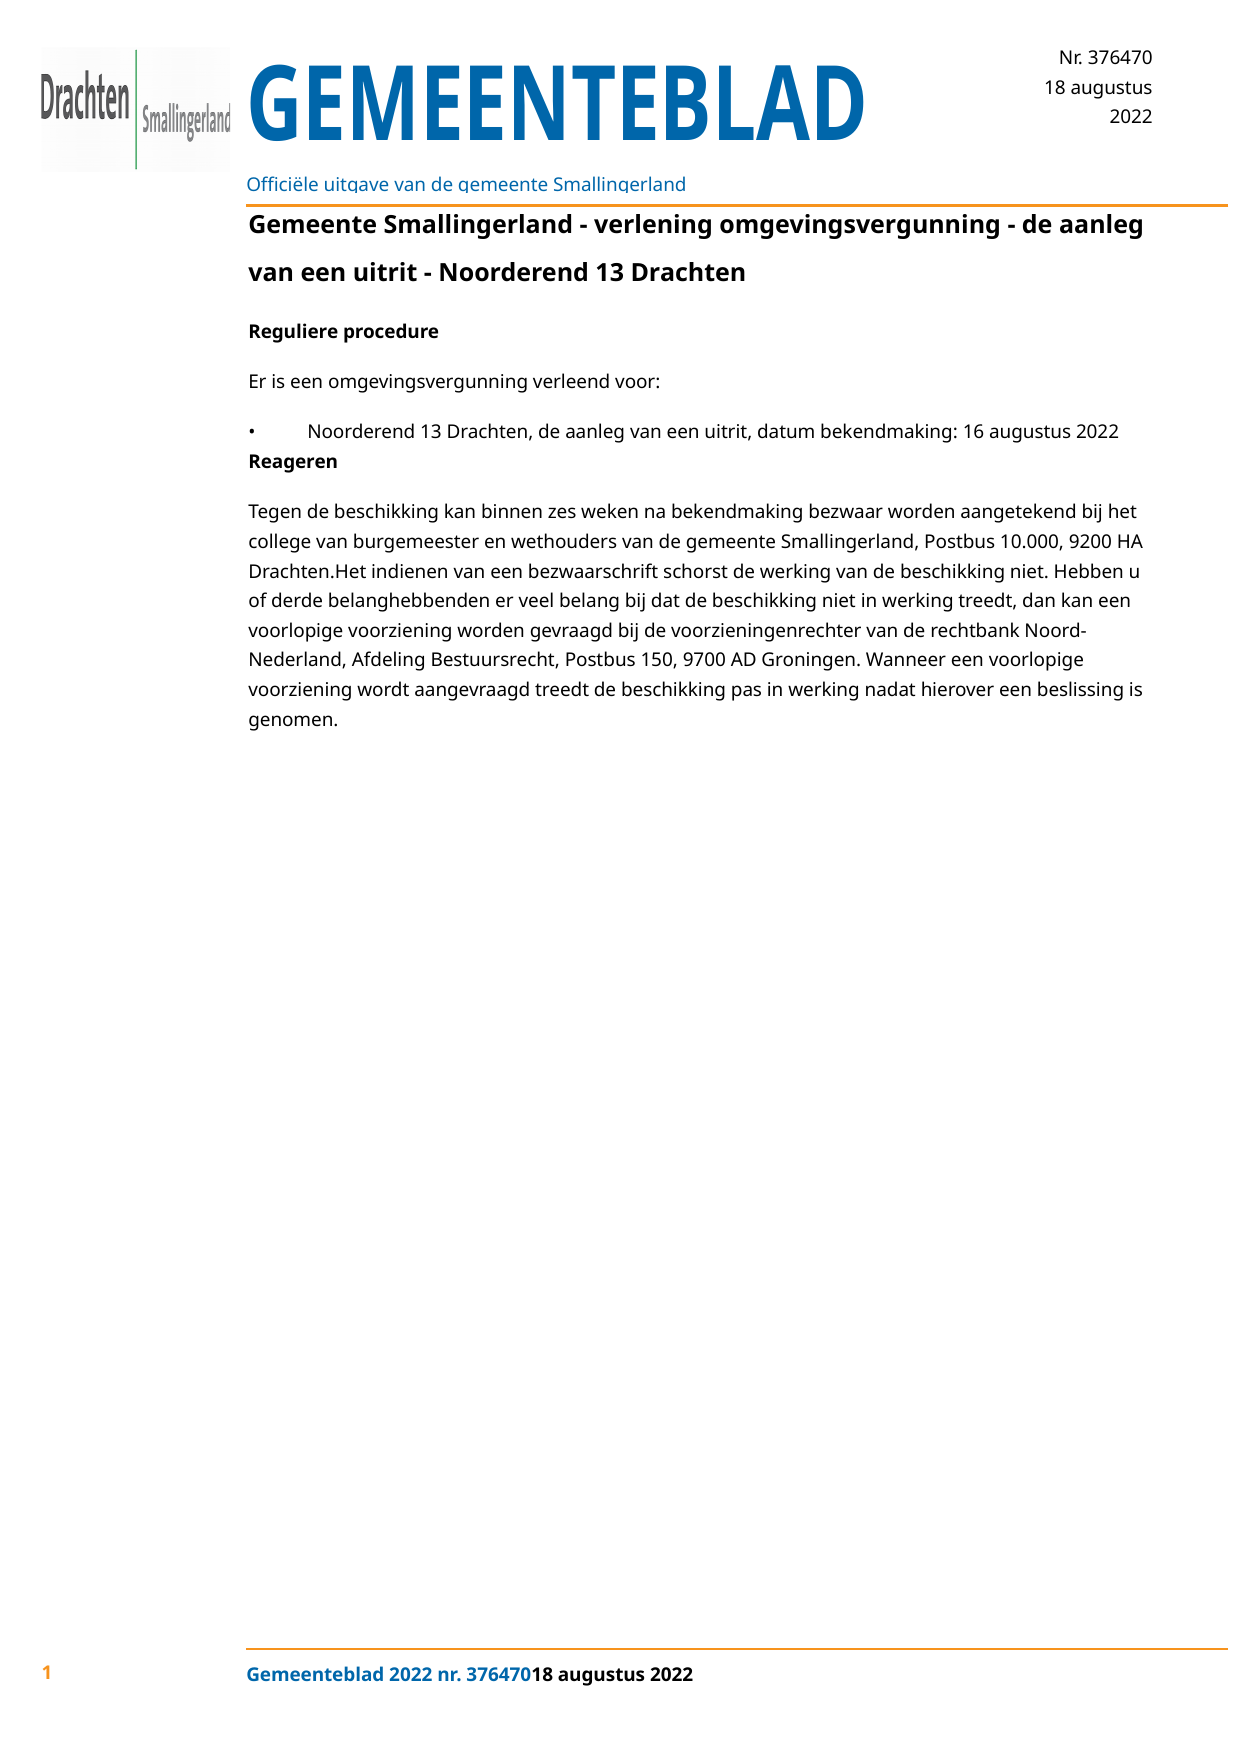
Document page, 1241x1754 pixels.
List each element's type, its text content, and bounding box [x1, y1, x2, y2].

text Reguliere procedure [248, 318, 1152, 344]
text Reageren [248, 448, 1152, 474]
list Noorderend 13 Drachten, de aanleg van een uitrit, datum bekendmaking: 16 augustus 2022 [248, 419, 1152, 444]
text Tegen de beschikking kan binnen zes weken na bekendmaking bezwaar worden aangetekend bij het college van burgemeester en wethouders van de gemeente Smallingerland, Postbus 10.000, 9200 HA Drachten.Het indienen van een bezwaarschrift schorst de werking van de beschikking niet. Hebben u of derde belanghebbenden er veel belang bij dat de beschikking niet in werking treedt, dan kan een voorlopige voorziening worden gevraagd bij de voorzieningenrechter van de rechtbank Noord-Nederland, Afdeling Bestuursrecht, Postbus 150, 9700 AD Groningen. Wanneer een voorlopige voorziening wordt aangevraagd treedt de beschikking pas in werking nadat hierover een beslissing is genomen. [248, 499, 1152, 732]
picture [41, 47, 231, 172]
text Er is een omgevingsvergunning verleend voor: [248, 368, 1152, 394]
text Gemeente Smallingerland - verlening omgevingsvergunning - de aanleg van een uitrit - Noorderend 13 Drachten [248, 207, 1152, 288]
